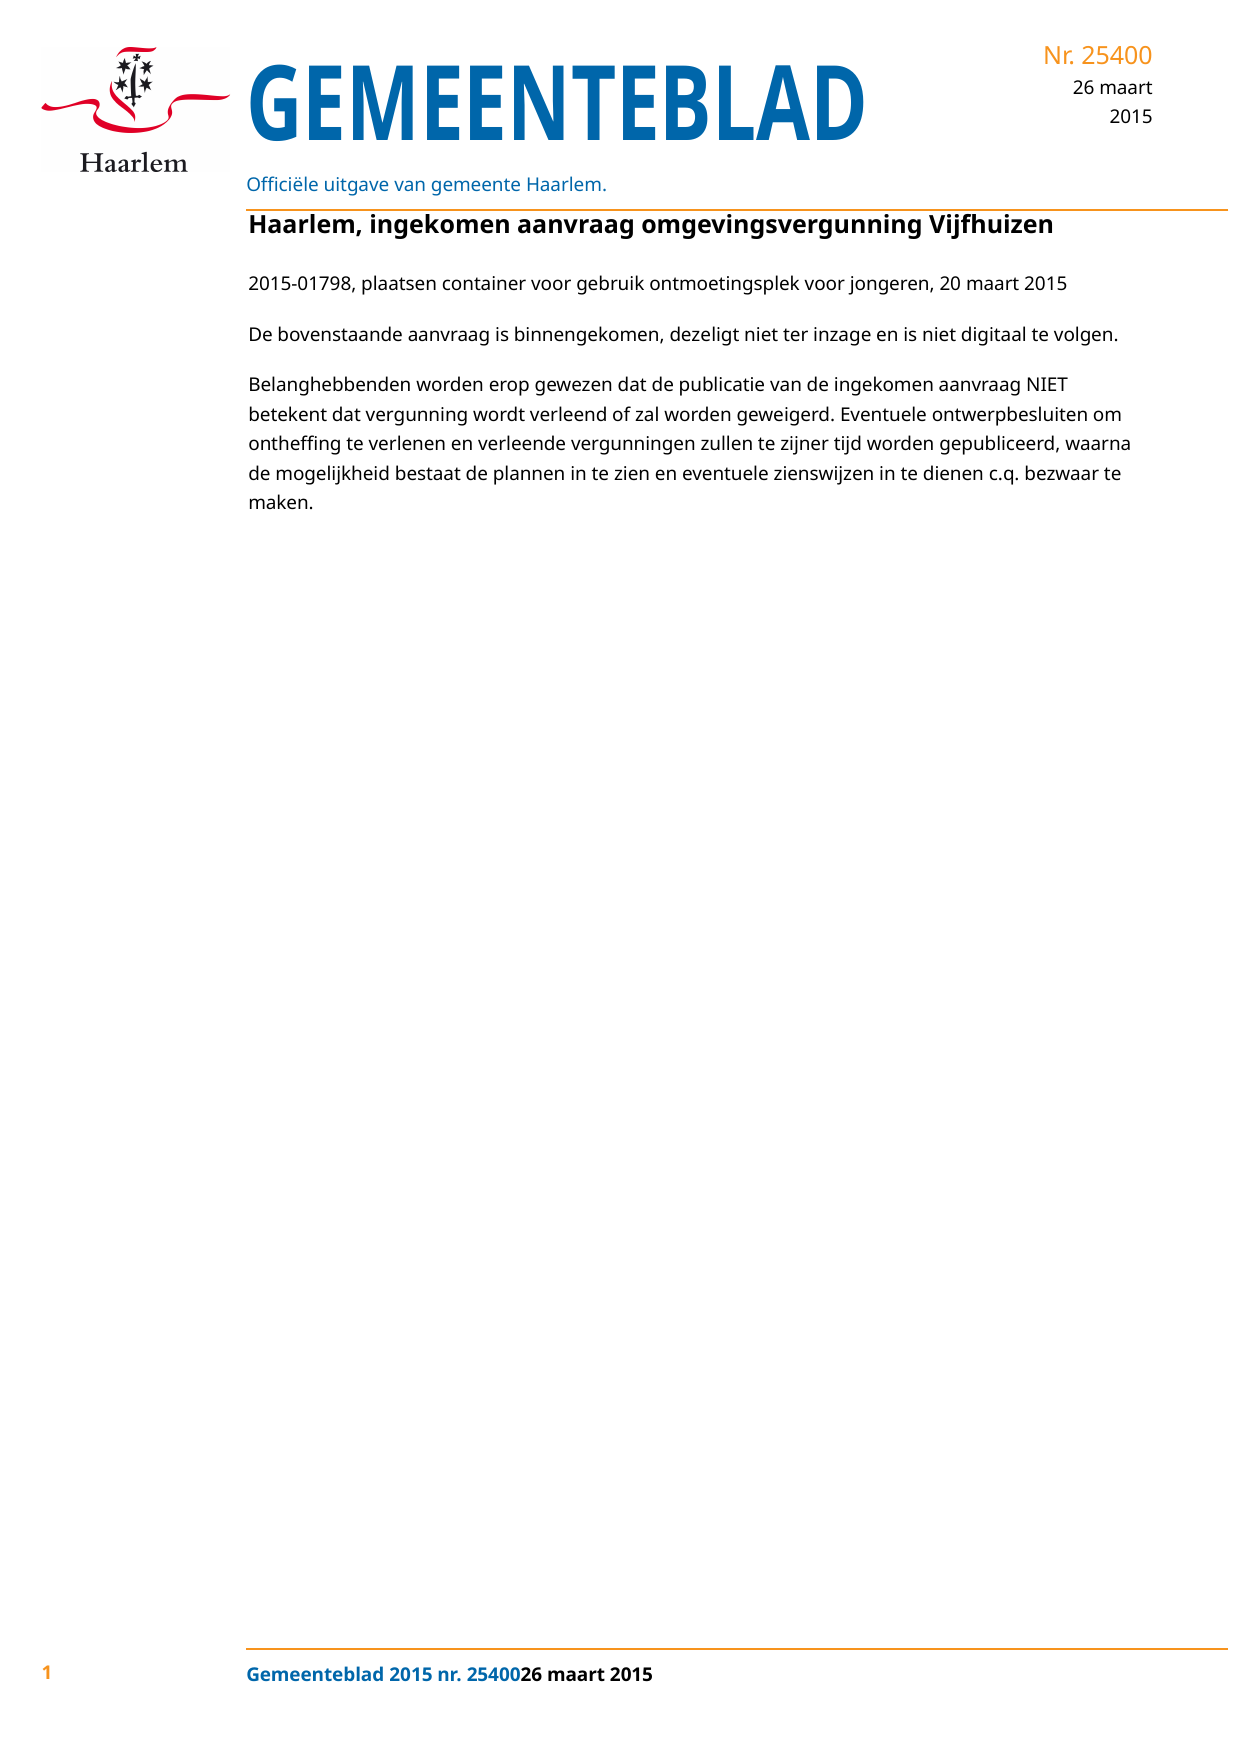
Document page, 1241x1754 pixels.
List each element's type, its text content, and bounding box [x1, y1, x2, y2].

text Belanghebbenden worden erop gewezen dat de publicatie van de ingekomen aanvraag NIET betekent dat vergunning wordt verleend of zal worden geweigerd. Eventuele ontwerpbesluiten om ontheffing te verlenen en verleende vergunningen zullen te zijner tijd worden gepubliceerd, waarna de mogelijkheid bestaat de plannen in te zien en eventuele zienswijzen in te dienen c.q. bezwaar te maken. [248, 371, 1152, 515]
picture [41, 47, 231, 172]
text 2015-01798, plaatsen container voor gebruik ontmoetingsplek voor jongeren, 20 maart 2015 [248, 270, 1152, 296]
text De bovenstaande aanvraag is binnengekomen, dezeligt niet ter inzage en is niet digitaal te volgen. [248, 321, 1152, 346]
text Haarlem, ingekomen aanvraag omgevingsvergunning Vijfhuizen [248, 211, 1152, 241]
